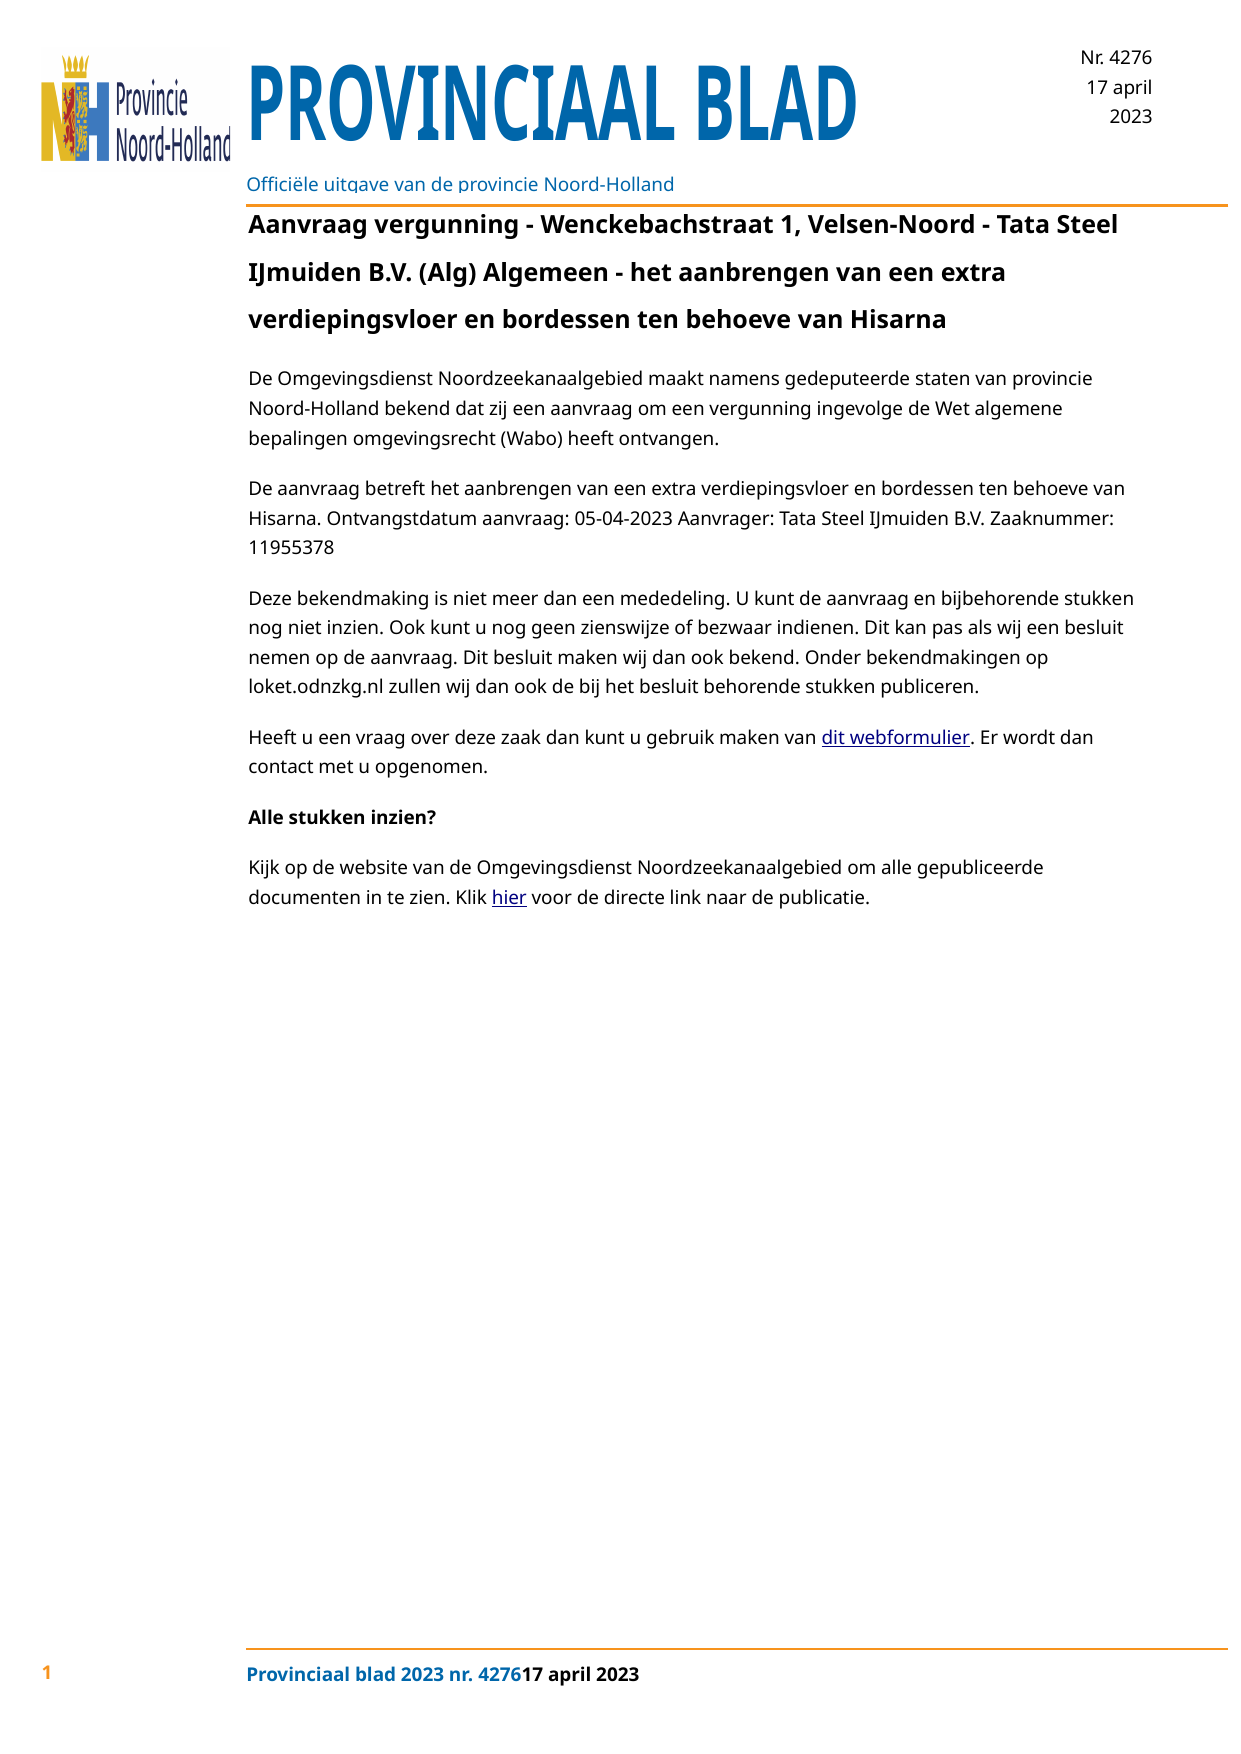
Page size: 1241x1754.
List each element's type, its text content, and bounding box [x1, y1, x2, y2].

text Kijk op de website van de Omgevingsdienst Noordzeekanaalgebied om alle gepubliceerde documenten in te zien. Klik hier voor de directe link naar de publicatie. [248, 854, 1152, 909]
picture [41, 47, 231, 172]
text Alle stukken inzien? [248, 804, 1152, 829]
text De aanvraag betreft het aanbrengen van een extra verdiepingsvloer en bordessen ten behoeve van Hisarna. Ontvangstdatum aanvraag: 05-04-2023 Aanvrager: Tata Steel IJmuiden B.V. Zaaknummer: 11955378 [248, 475, 1152, 560]
text Deze bekendmaking is niet meer dan een mededeling. U kunt de aanvraag en bijbehorende stukken nog niet inzien. Ook kunt u nog geen zienswijze of bezwaar indienen. Dit kan pas als wij een besluit nemen op de aanvraag. Dit besluit maken wij dan ook bekend. Onder bekendmakingen op loket.odnzkg.nl zullen wij dan ook de bij het besluit behorende stukken publiceren. [248, 585, 1152, 699]
text De Omgevingsdienst Noordzeekanaalgebied maakt namens gedeputeerde staten van provincie Noord-Holland bekend dat zij een aanvraag om een vergunning ingevolge de Wet algemene bepalingen omgevingsrecht (Wabo) heeft ontvangen. [248, 366, 1152, 450]
text Heeft u een vraag over deze zaak dan kunt u gebruik maken van dit webformulier. Er wordt dan contact met u opgenomen. [248, 724, 1152, 779]
text Aanvraag vergunning - Wenckebachstraat 1, Velsen-Noord - Tata Steel IJmuiden B.V. (Alg) Algemeen - het aanbrengen van een extra verdiepingsvloer en bordessen ten behoeve van Hisarna [248, 207, 1152, 336]
